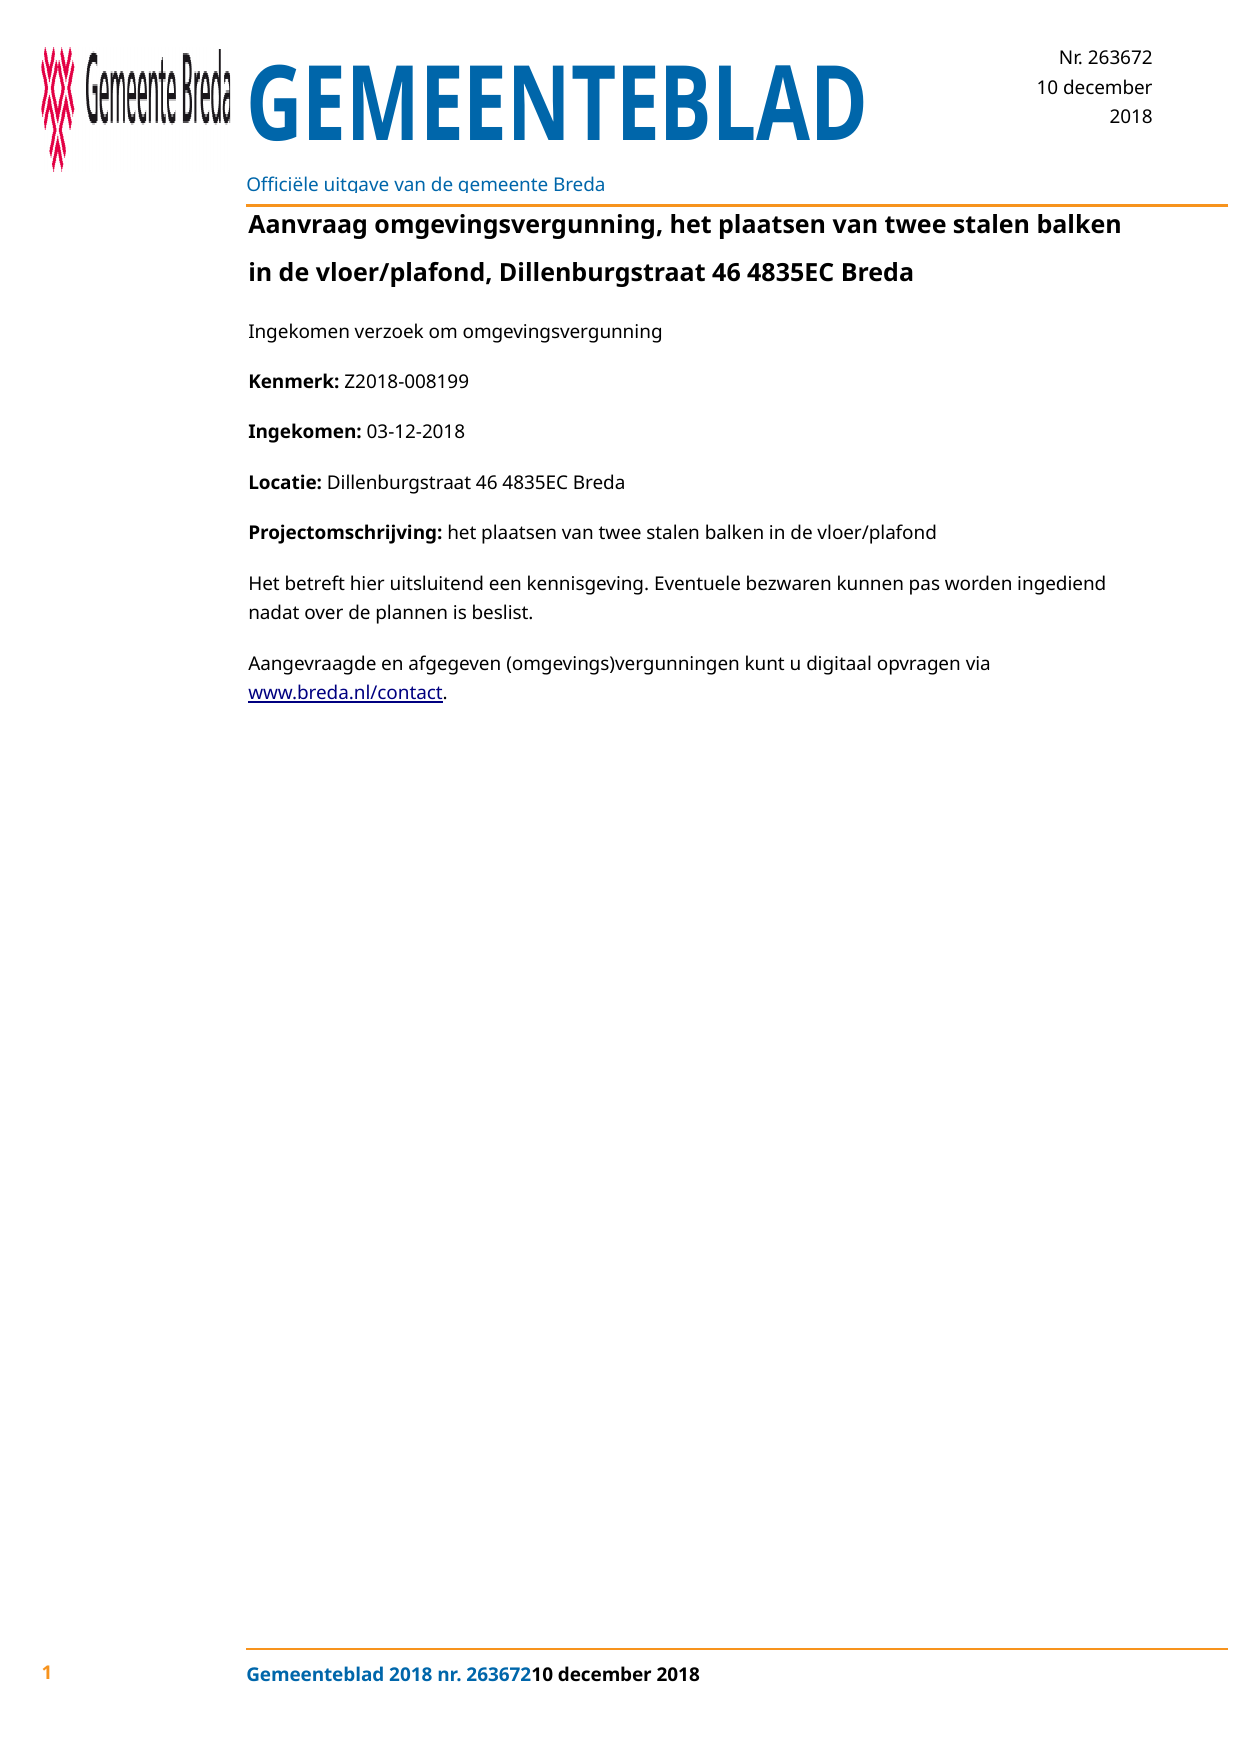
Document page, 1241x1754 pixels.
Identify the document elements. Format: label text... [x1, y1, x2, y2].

text Ingekomen verzoek om omgevingsvergunning [248, 318, 1152, 344]
text Projectomschrijving: het plaatsen van twee stalen balken in de vloer/plafond [248, 519, 1152, 545]
picture [41, 47, 231, 172]
text Aangevraagde en afgegeven (omgevings)vergunningen kunt u digitaal opvragen via www.breda.nl/contact. [248, 650, 1152, 705]
text Kenmerk: Z2018-008199 [248, 368, 1152, 394]
text Aanvraag omgevingsvergunning, het plaatsen van twee stalen balken in de vloer/plafond, Dillenburgstraat 46 4835EC Breda [248, 207, 1152, 288]
text Ingekomen: 03-12-2018 [248, 419, 1152, 444]
text Het betreft hier uitsluitend een kennisgeving. Eventuele bezwaren kunnen pas worden ingediend nadat over de plannen is beslist. [248, 570, 1152, 625]
text Locatie: Dillenburgstraat 46 4835EC Breda [248, 469, 1152, 495]
